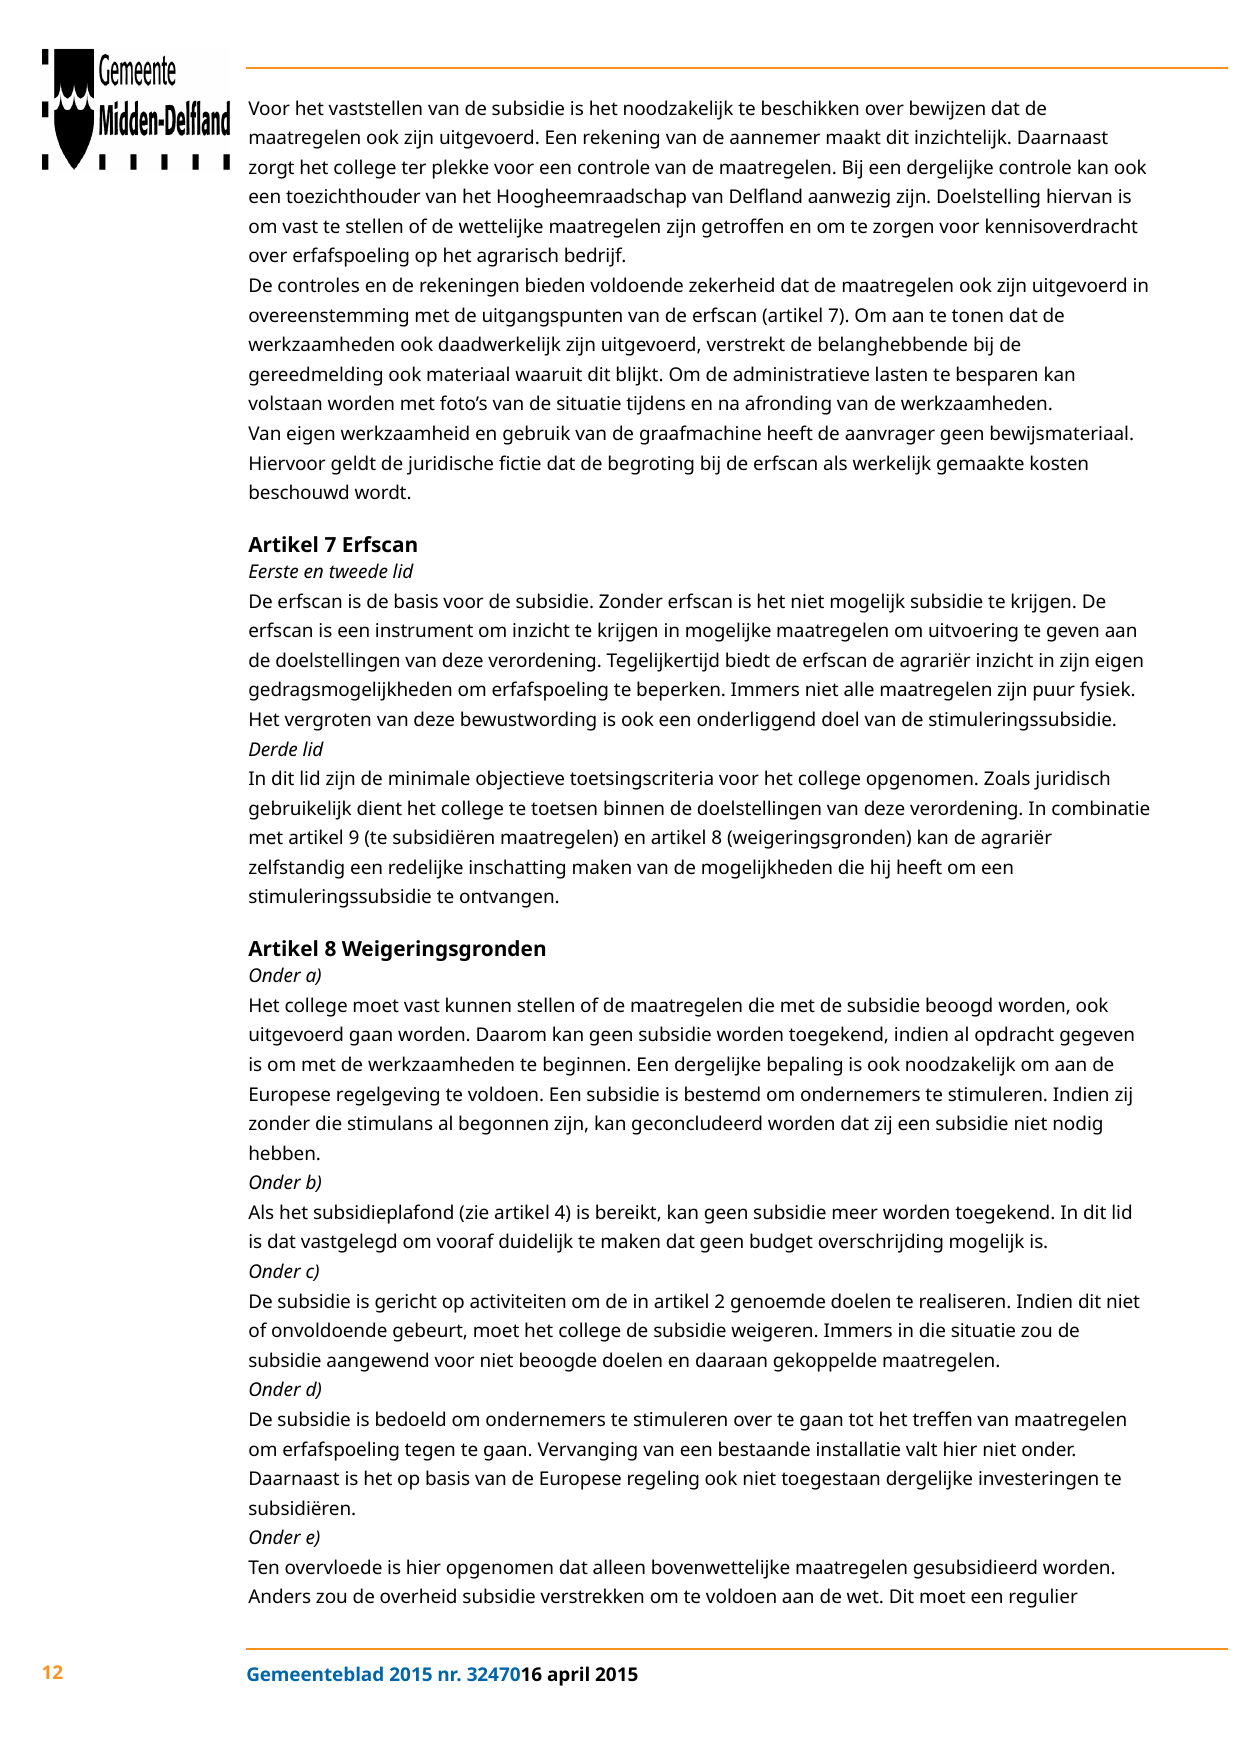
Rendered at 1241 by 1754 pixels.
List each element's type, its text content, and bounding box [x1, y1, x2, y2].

text De erfscan is de basis voor de subsidie. Zonder erfscan is het niet mogelijk subsidie te krijgen. De erfscan is een instrument om inzicht te krijgen in mogelijke maatregelen om uitvoering te geven aan de doelstellingen van deze verordening. Tegelijkertijd biedt de erfscan de agrariër inzicht in zijn eigen gedragsmogelijkheden om erfafspoeling te beperken. Immers niet alle maatregelen zijn puur fysiek. Het vergroten van deze bewustwording is ook een onderliggend doel van de stimuleringssubsidie. [248, 588, 1152, 732]
text Als het subsidieplafond (zie artikel 4) is bereikt, kan geen subsidie meer worden toegekend. In dit lid is dat vastgelegd om vooraf duidelijk te maken dat geen budget overschrijding mogelijk is. [248, 1199, 1152, 1254]
text In dit lid zijn de minimale objectieve toetsingscriteria voor het college opgenomen. Zoals juridisch gebruikelijk dient het college te toetsen binnen de doelstellingen van deze verordening. In combinatie met artikel 9 (te subsidiëren maatregelen) en artikel 8 (weigeringsgronden) kan de agrariër zelfstandig een redelijke inschatting maken van de mogelijkheden die hij heeft om een stimuleringssubsidie te ontvangen. [248, 765, 1152, 909]
text Onder b) [248, 1169, 1152, 1195]
text Eerste en tweede lid [248, 558, 1152, 584]
text Onder a) [248, 962, 1152, 988]
text De subsidie is bedoeld om ondernemers te stimuleren over te gaan tot het treffen van maatregelen om erfafspoeling tegen te gaan. Vervanging van een bestaande installatie valt hier niet onder. Daarnaast is het op basis van de Europese regeling ook niet toegestaan dergelijke investeringen te subsidiëren. [248, 1406, 1152, 1521]
text Artikel 7 Erfscan [248, 530, 1152, 558]
text Van eigen werkzaamheid en gebruik van de graafmachine heeft de aanvrager geen bewijsmateriaal. Hiervoor geldt de juridische fictie dat de begroting bij de erfscan als werkelijk gemaakte kosten beschouwd wordt. [248, 420, 1152, 505]
text Onder d) [248, 1377, 1152, 1402]
text Artikel 8 Weigeringsgronden [248, 934, 1152, 962]
text De subsidie is gericht op activiteiten om de in artikel 2 genoemde doelen te realiseren. Indien dit niet of onvoldoende gebeurt, moet het college de subsidie weigeren. Immers in die situatie zou de subsidie aangewend voor niet beoogde doelen en daaraan gekoppelde maatregelen. [248, 1288, 1152, 1373]
picture [41, 47, 231, 172]
text Ten overvloede is hier opgenomen dat alleen bovenwettelijke maatregelen gesubsidieerd worden. Anders zou de overheid subsidie verstrekken om te voldoen aan de wet. Dit moet een regulier [248, 1554, 1152, 1609]
text Het college moet vast kunnen stellen of de maatregelen die met de subsidie beoogd worden, ook uitgevoerd gaan worden. Daarom kan geen subsidie worden toegekend, indien al opdracht gegeven is om met de werkzaamheden te beginnen. Een dergelijke bepaling is ook noodzakelijk om aan de Europese regelgeving te voldoen. Een subsidie is bestemd om ondernemers te stimuleren. Indien zij zonder die stimulans al begonnen zijn, kan geconcludeerd worden dat zij een subsidie niet nodig hebben. [248, 992, 1152, 1166]
text Derde lid [248, 736, 1152, 761]
text Onder c) [248, 1258, 1152, 1284]
text De controles en de rekeningen bieden voldoende zekerheid dat de maatregelen ook zijn uitgevoerd in overeenstemming met de uitgangspunten van de erfscan (artikel 7). Om aan te tonen dat de werkzaamheden ook daadwerkelijk zijn uitgevoerd, verstrekt de belanghebbende bij de gereedmelding ook materiaal waaruit dit blijkt. Om de administratieve lasten te besparen kan volstaan worden met foto’s van de situatie tijdens en na afronding van de werkzaamheden. [248, 272, 1152, 416]
text Voor het vaststellen van de subsidie is het noodzakelijk te beschikken over bewijzen dat de maatregelen ook zijn uitgevoerd. Een rekening van de aannemer maakt dit inzichtelijk. Daarnaast zorgt het college ter plekke voor een controle van de maatregelen. Bij een dergelijke controle kan ook een toezichthouder van het Hoogheemraadschap van Delfland aanwezig zijn. Doelstelling hiervan is om vast te stellen of de wettelijke maatregelen zijn getroffen en om te zorgen voor kennisoverdracht over erfafspoeling op het agrarisch bedrijf. [248, 95, 1152, 268]
text Onder e) [248, 1524, 1152, 1550]
